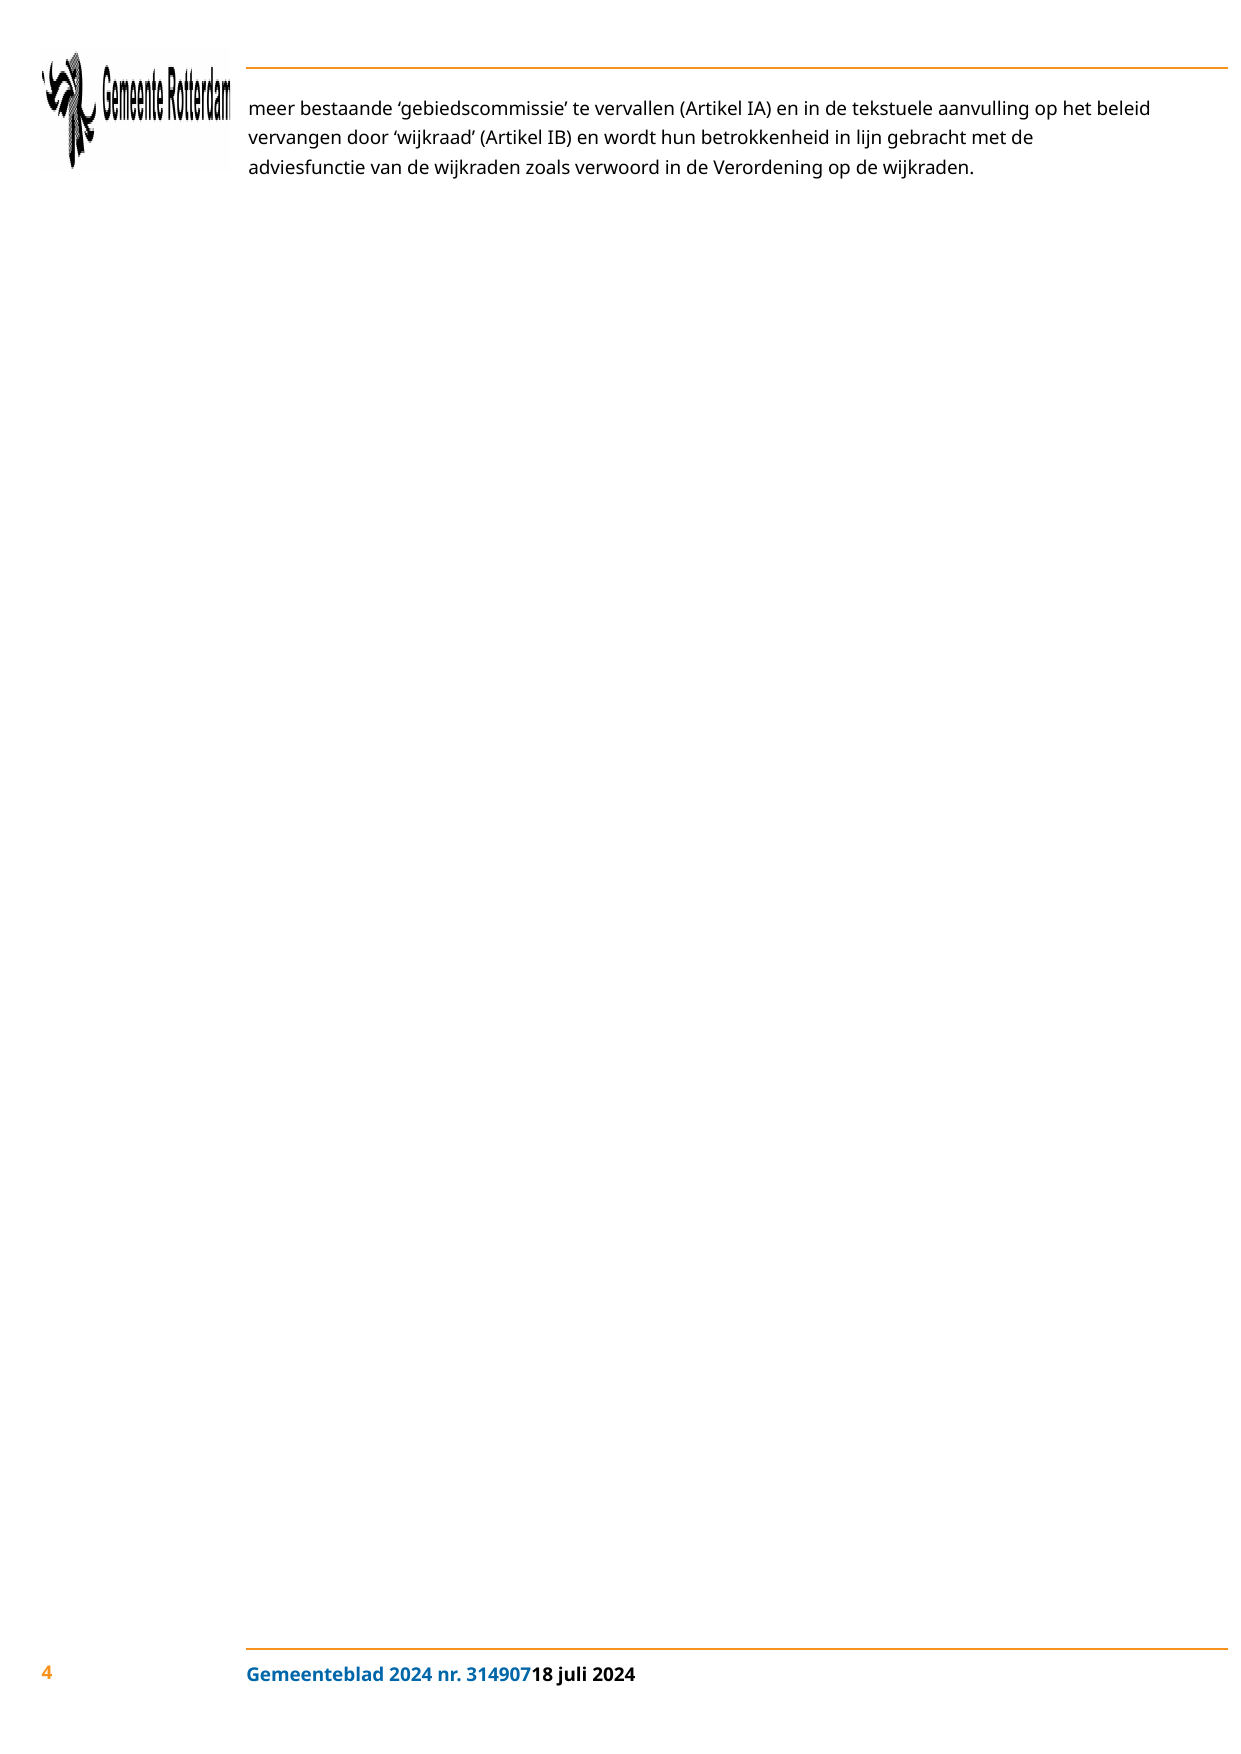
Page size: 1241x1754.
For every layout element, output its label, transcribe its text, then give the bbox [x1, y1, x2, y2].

text meer bestaande ‘gebiedscommissie’ te vervallen (Artikel IA) en in de tekstuele aanvulling op het beleid vervangen door ‘wijkraad’ (Artikel IB) en wordt hun betrokkenheid in lijn gebracht met de adviesfunctie van de wijkraden zoals verwoord in de Verordening op de wijkraden. [248, 95, 1152, 180]
picture [41, 47, 231, 172]
